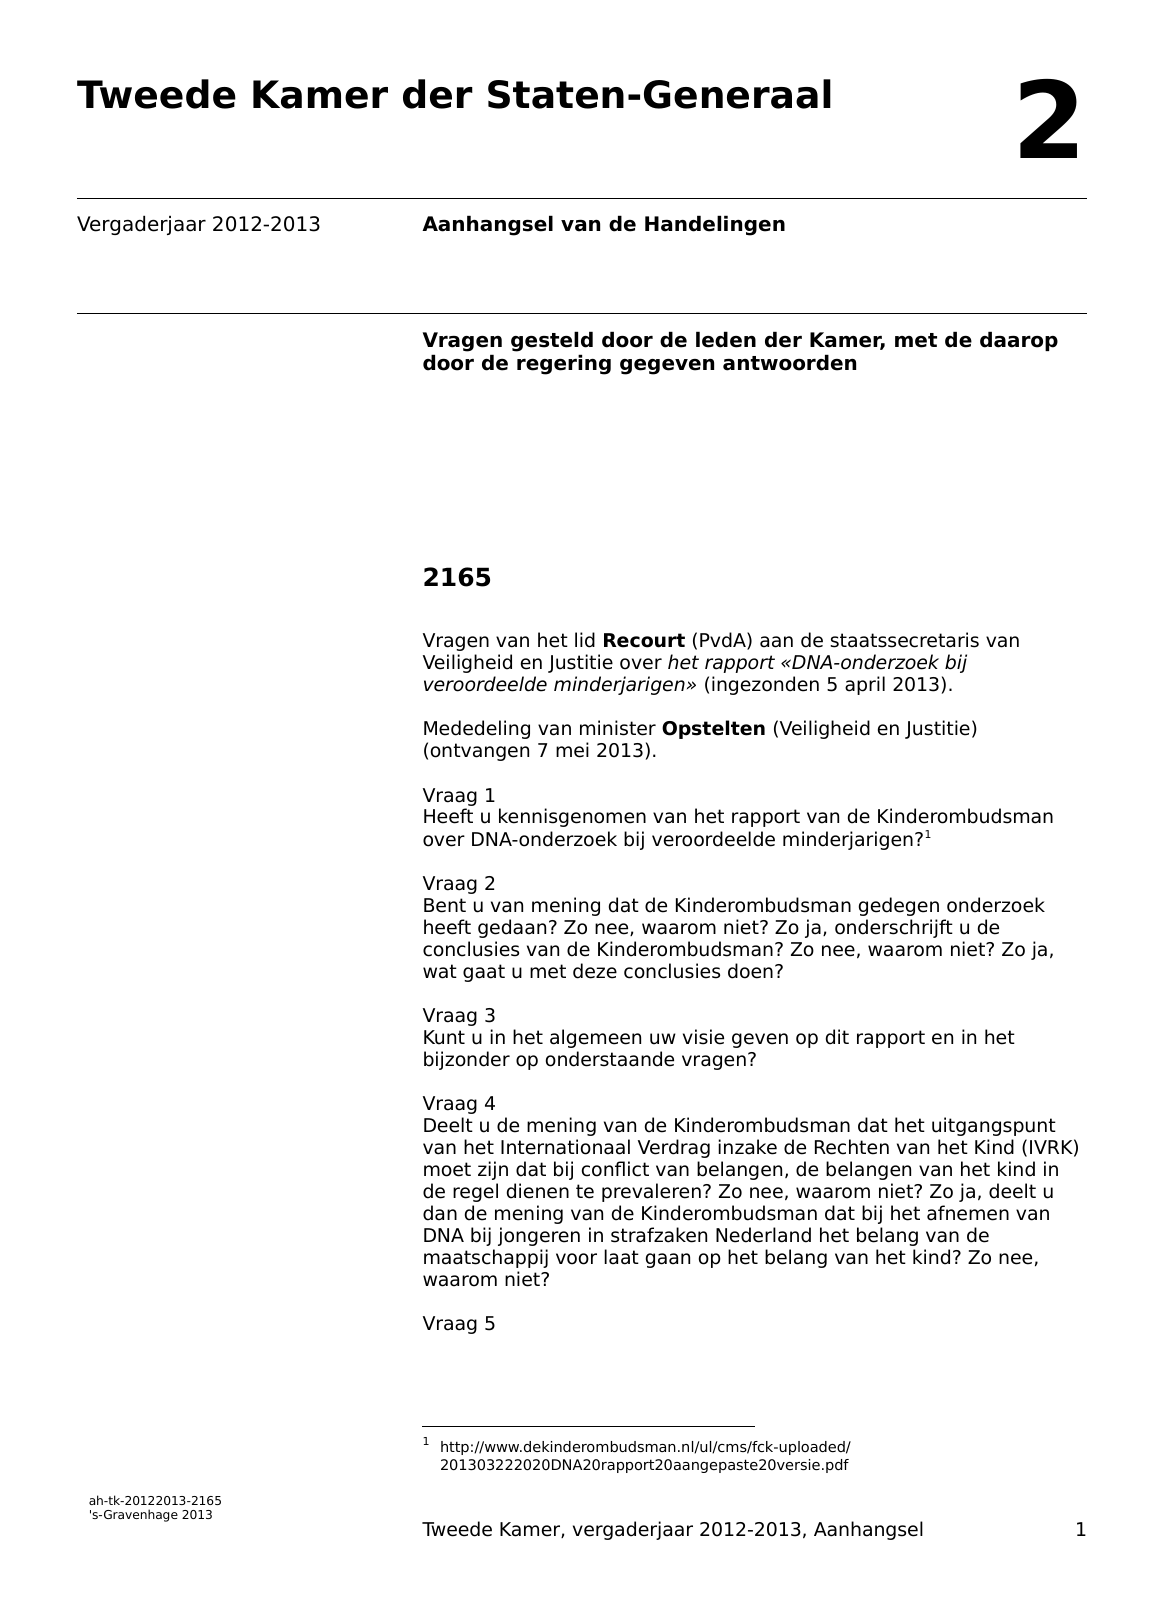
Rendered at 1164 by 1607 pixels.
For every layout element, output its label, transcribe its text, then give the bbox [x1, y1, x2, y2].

table_cell Vragen gesteld door de leden der Kamer, met de daarop door de regering gegeven antwoorden [422, 314, 1087, 375]
text Kunt u in het algemeen uw visie geven op dit rapport en in het bijzonder op onderstaande vragen? [422, 1027, 1087, 1071]
text Deelt u de mening van de Kinderombudsman dat het uitgangspunt van het Internationaal Verdrag inzake de Rechten van het Kind (IVRK) moet zijn dat bij conflict van belangen, de belangen van het kind in de regel dienen te prevaleren? Zo nee, waarom niet? Zo ja, deelt u dan de mening van de Kinderombudsman dat bij het afnemen van DNA bij jongeren in strafzaken Nederland het belang van de maatschappij voor laat gaan op het belang van het kind? Zo nee, waarom niet? [422, 1115, 1087, 1291]
text Vraag 2 [422, 873, 1087, 894]
table_header 2 [886, 59, 1087, 198]
text Vraag 1 [422, 784, 1087, 806]
text Bent u van mening dat de Kinderombudsman gedegen onderzoek heeft gedaan? Zo nee, waarom niet? Zo ja, onderschrijft u de conclusies van de Kinderombudsman? Zo nee, waarom niet? Zo ja, wat gaat u met deze conclusies doen? [422, 894, 1087, 982]
table_header Tweede Kamer der Staten-Generaal [77, 59, 886, 198]
text ah-tk-20122013-2165 [88, 1494, 323, 1508]
text Vraag 3 [422, 1005, 1087, 1027]
table_cell Aanhangsel van de Handelingen [422, 199, 1087, 313]
text Vraag 5 [422, 1313, 1087, 1335]
table_cell Vergaderjaar 2012-2013 [77, 199, 422, 313]
text http://www.dekinderombudsman.nl/ul/cms/fck-uploaded/201303222020DNA20rapport20aangepaste20versie.pdf [422, 1435, 1087, 1474]
table_cell [77, 314, 422, 375]
text 2165 [422, 563, 1087, 592]
text 's-Gravenhage 2013 [88, 1508, 323, 1522]
text Mededeling van minister Opstelten (Veiligheid en Justitie) (ontvangen 7 mei 2013). [422, 718, 1087, 762]
text Vragen van het lid Recourt (PvdA) aan de staatssecretaris van Veiligheid en Justitie over het rapport «DNA-onderzoek bij veroordeelde minderjarigen» (ingezonden 5 april 2013). [422, 630, 1087, 696]
text Vraag 4 [422, 1093, 1087, 1115]
text Heeft u kennisgenomen van het rapport van de Kinderombudsman over DNA-onderzoek bij veroordeelde minderjarigen? [422, 806, 1087, 850]
